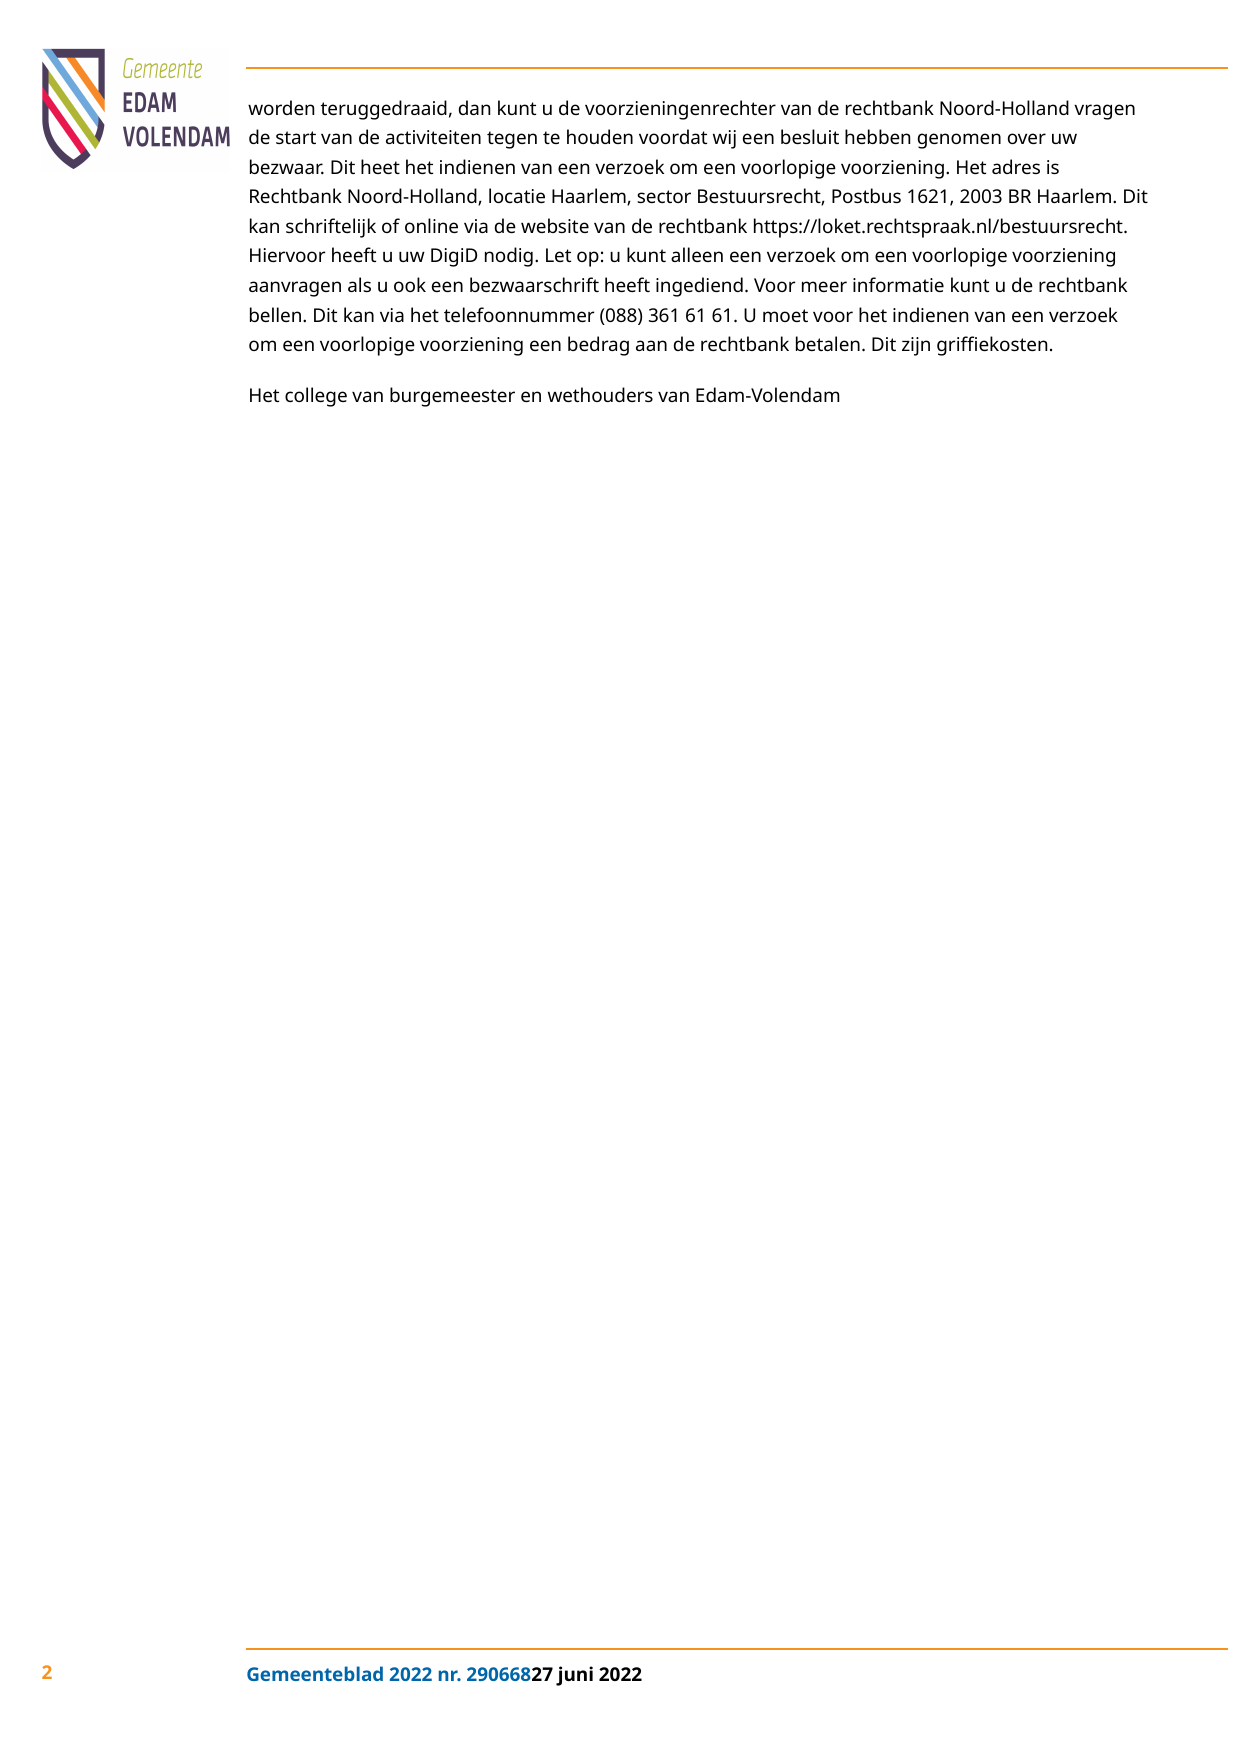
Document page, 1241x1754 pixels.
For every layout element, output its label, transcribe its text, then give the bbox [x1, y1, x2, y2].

text Het college van burgemeester en wethouders van Edam-Volendam [248, 382, 1152, 408]
text worden teruggedraaid, dan kunt u de voorzieningenrechter van de rechtbank Noord-Holland vragen de start van de activiteiten tegen te houden voordat wij een besluit hebben genomen over uw bezwaar. Dit heet het indienen van een verzoek om een voorlopige voorziening. Het adres is Rechtbank Noord-Holland, locatie Haarlem, sector Bestuursrecht, Postbus 1621, 2003 BR Haarlem. Dit kan schriftelijk of online via de website van de rechtbank https://loket.rechtspraak.nl/bestuursrecht. Hiervoor heeft u uw DigiD nodig. Let op: u kunt alleen een verzoek om een voorlopige voorziening aanvragen als u ook een bezwaarschrift heeft ingediend. Voor meer informatie kunt u de rechtbank bellen. Dit kan via het telefoonnummer (088) 361 61 61. U moet voor het indienen van een verzoek om een voorlopige voorziening een bedrag aan de rechtbank betalen. Dit zijn griffiekosten. [248, 95, 1152, 357]
picture [41, 47, 231, 172]
